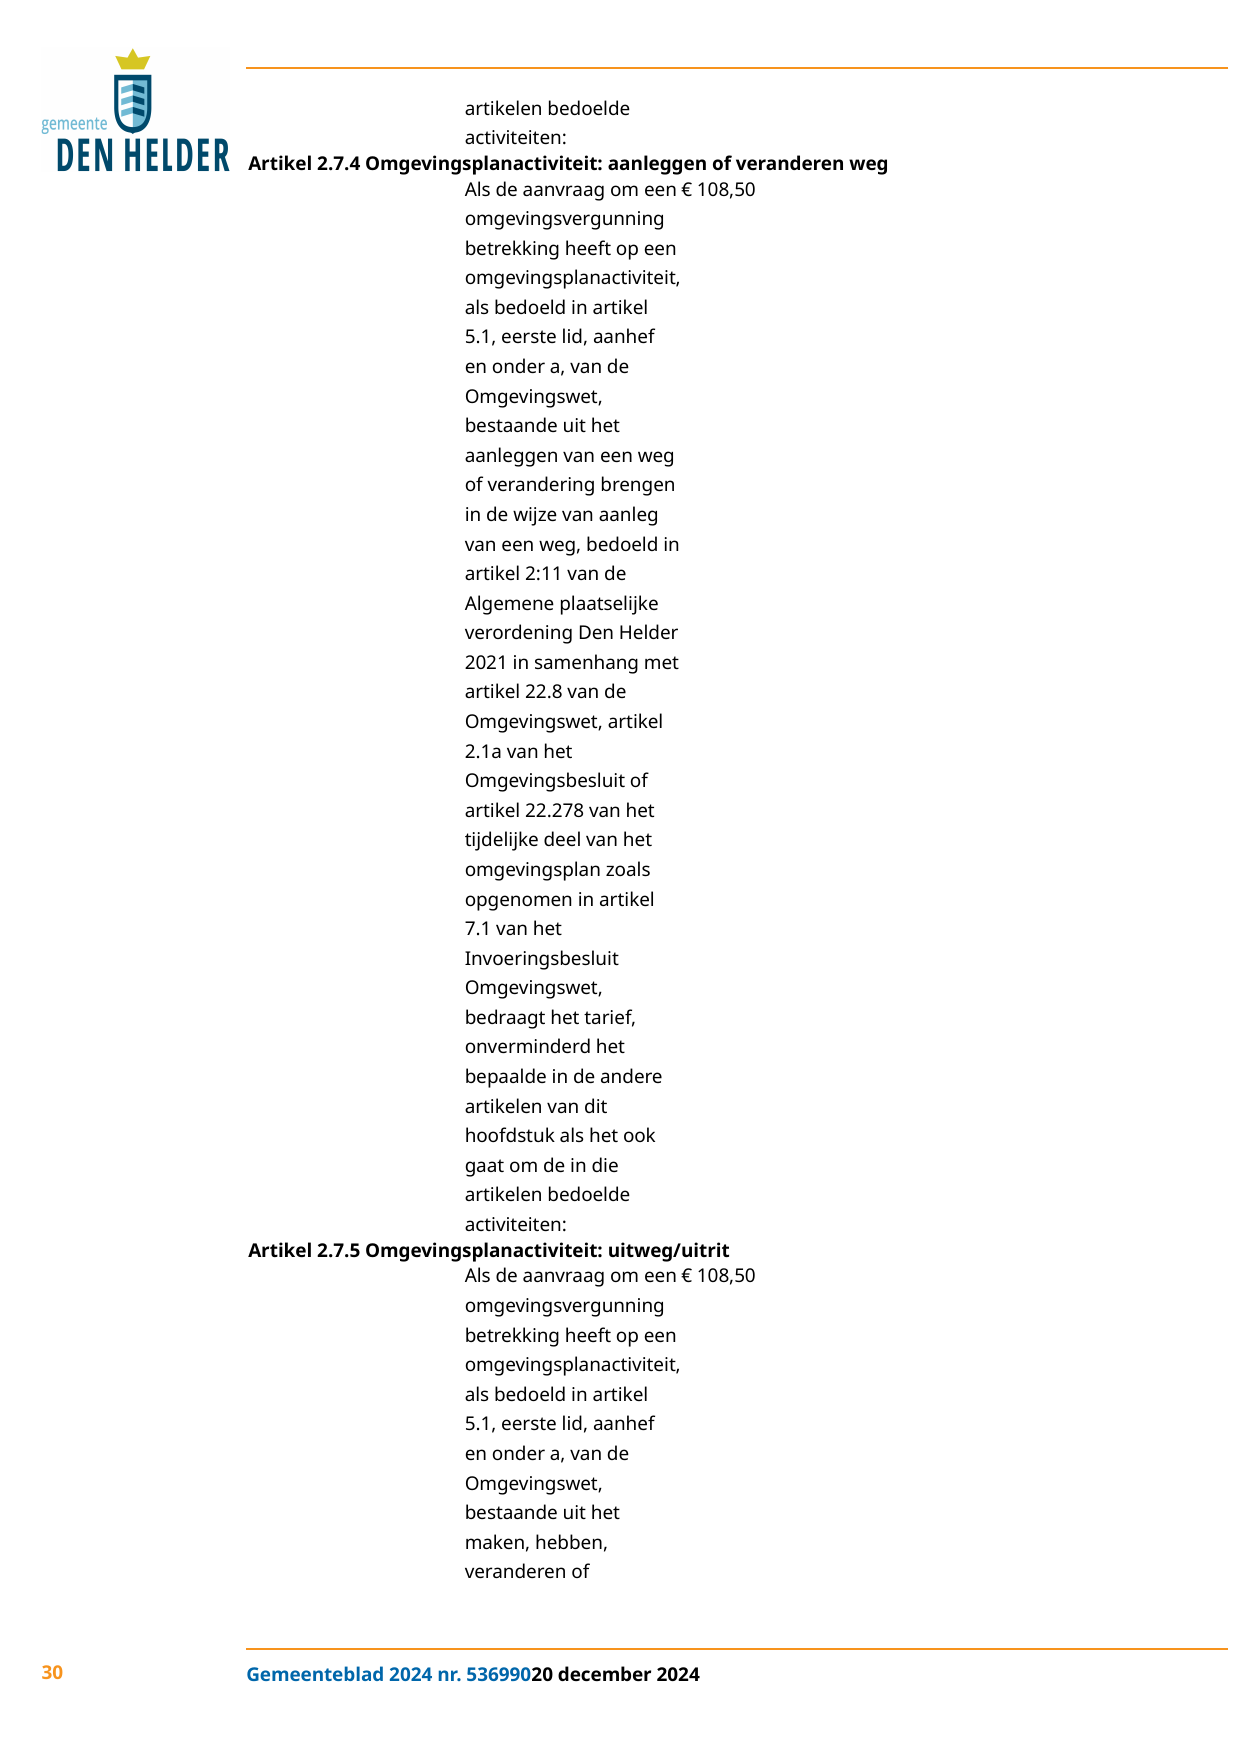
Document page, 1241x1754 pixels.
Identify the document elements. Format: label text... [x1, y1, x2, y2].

picture [100, 154, 106, 172]
table_cell € 108,50 [681, 176, 935, 1237]
picture [220, 160, 224, 172]
picture [63, 144, 68, 165]
picture [182, 144, 187, 165]
table_cell [248, 95, 464, 150]
table_cell Als de aanvraag om een omgevingsvergunning betrekking heeft op een omgevingsplanactiviteit, als bedoeld in artikel 5.1, eerste lid, aanhef en onder a, van de Omgevingswet, bestaande uit het aanleggen van een weg of verandering brengen in de wijze van aanleg van een weg, bedoeld in artikel 2:11 van de Algemene plaatselijke verordening Den Helder 2021 in samenhang met artikel 22.8 van de Omgevingswet, artikel 2.1a van het Omgevingsbesluit of artikel 22.278 van het tijdelijke deel van het omgevingsplan zoals opgenomen in artikel 7.1 van het Invoeringsbesluit Omgevingswet, bedraagt het tarief, onverminderd het bepaalde in de andere artikelen van dit hoofdstuk als het ook gaat om de in die artikelen bedoelde activiteiten: [465, 176, 681, 1237]
table_cell artikelen bedoelde activiteiten: [465, 95, 681, 150]
table_cell Artikel 2.7.4 Omgevingsplanactiviteit: aanleggen of veranderen weg [248, 150, 1152, 176]
table_cell [935, 95, 1152, 150]
table_cell [935, 1263, 1152, 1584]
table_cell [681, 95, 935, 150]
table_cell [935, 176, 1152, 1237]
table_cell € 108,50 [681, 1263, 935, 1584]
picture [130, 157, 135, 172]
table_cell [248, 176, 464, 1237]
table_cell Artikel 2.7.5 Omgevingsplanactiviteit: uitweg/uitrit [248, 1237, 1152, 1263]
picture [41, 47, 231, 172]
table_cell Als de aanvraag om een omgevingsvergunning betrekking heeft op een omgevingsplanactiviteit, als bedoeld in artikel 5.1, eerste lid, aanhef en onder a, van de Omgevingswet, bestaande uit het maken, hebben, veranderen of [465, 1263, 681, 1584]
table_cell [248, 1263, 464, 1584]
